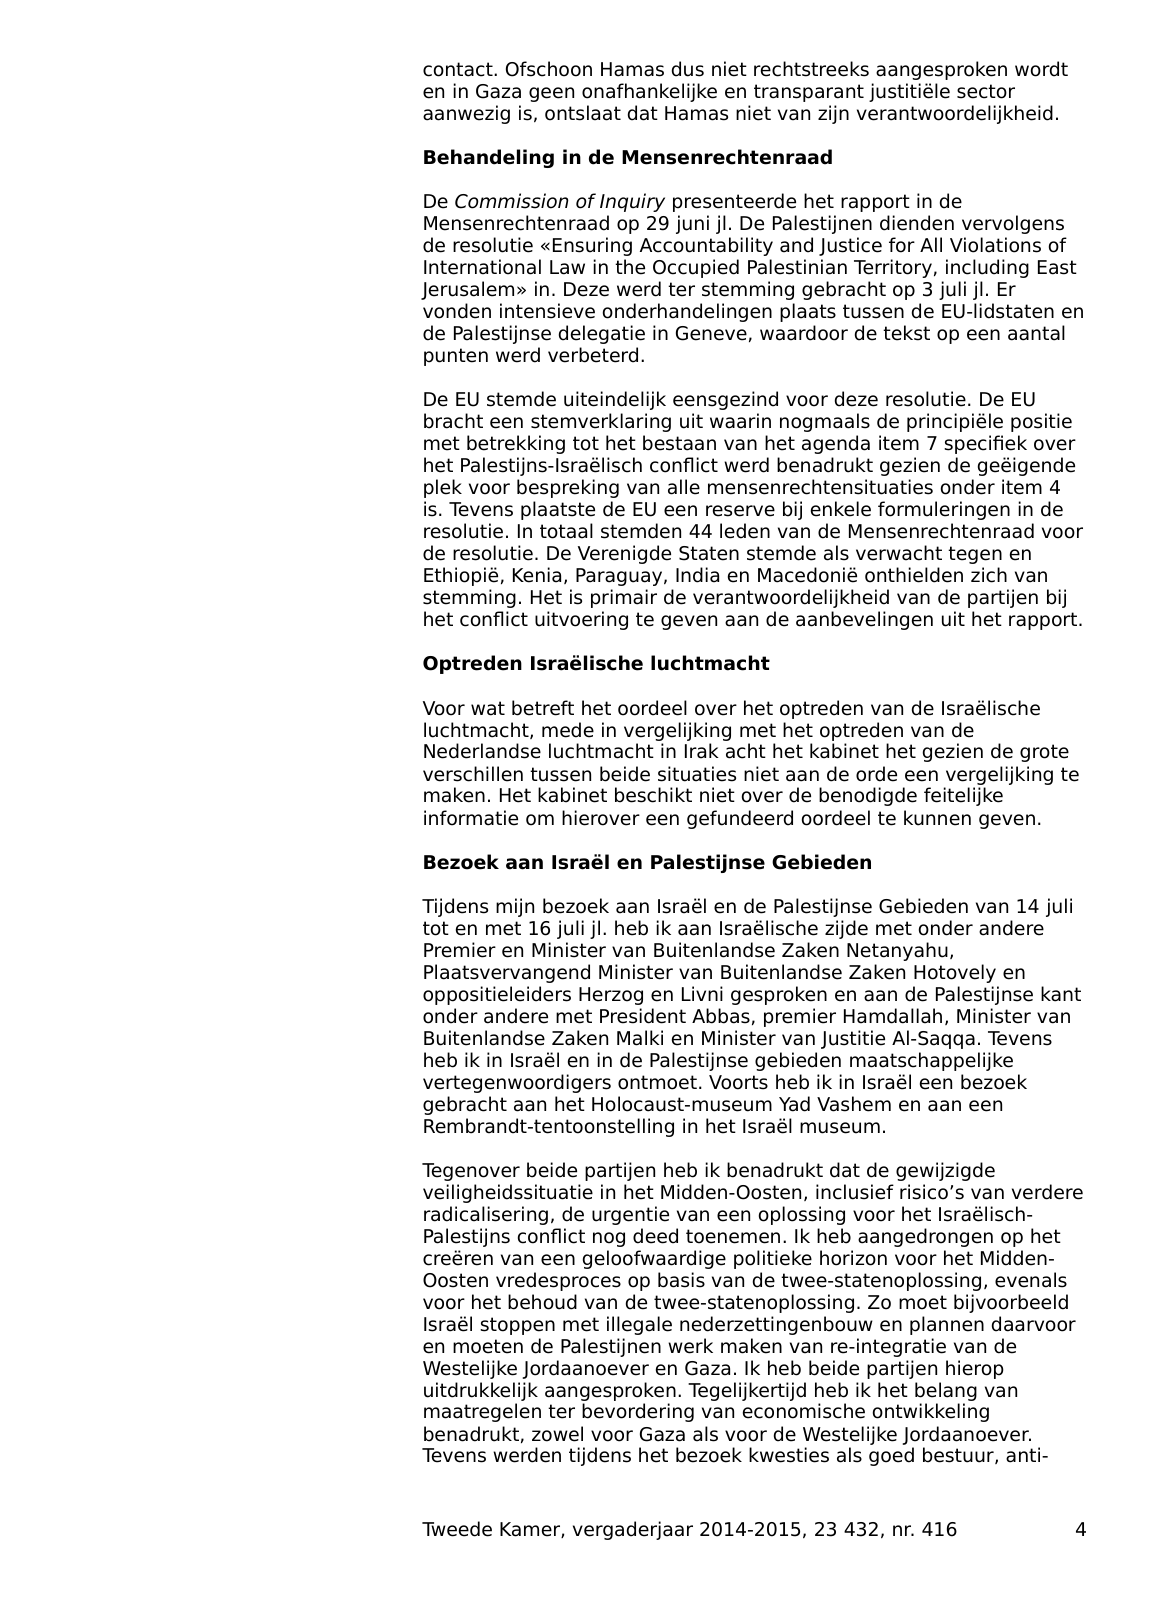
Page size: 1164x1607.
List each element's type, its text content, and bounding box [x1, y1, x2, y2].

text Voor wat betreft het oordeel over het optreden van de Israëlische luchtmacht, mede in vergelijking met het optreden van de Nederlandse luchtmacht in Irak acht het kabinet het gezien de grote verschillen tussen beide situaties niet aan de orde een vergelijking te maken. Het kabinet beschikt niet over de benodigde feitelijke informatie om hierover een gefundeerd oordeel te kunnen geven. [422, 697, 1087, 829]
subtitle Bezoek aan Israël en Palestijnse Gebieden [422, 852, 1087, 873]
text contact. Ofschoon Hamas dus niet rechtstreeks aangesproken wordt en in Gaza geen onafhankelijke en transparant justitiële sector aanwezig is, ontslaat dat Hamas niet van zijn verantwoordelijkheid. [422, 59, 1087, 125]
text Tijdens mijn bezoek aan Israël en de Palestijnse Gebieden van 14 juli tot en met 16 juli jl. heb ik aan Israëlische zijde met onder andere Premier en Minister van Buitenlandse Zaken Netanyahu, Plaatsvervangend Minister van Buitenlandse Zaken Hotovely en oppositieleiders Herzog en Livni gesproken en aan de Palestijnse kant onder andere met President Abbas, premier Hamdallah, Minister van Buitenlandse Zaken Malki en Minister van Justitie Al-Saqqa. Tevens heb ik in Israël en in de Palestijnse gebieden maatschappelijke vertegenwoordigers ontmoet. Voorts heb ik in Israël een bezoek gebracht aan het Holocaust-museum Yad Vashem en aan een Rembrandt-tentoonstelling in het Israël museum. [422, 896, 1087, 1137]
text De EU stemde uiteindelijk eensgezind voor deze resolutie. De EU bracht een stemverklaring uit waarin nogmaals de principiële positie met betrekking tot het bestaan van het agenda item 7 specifiek over het Palestijns-Israëlisch conflict werd benadrukt gezien de geëigende plek voor bespreking van alle mensenrechtensituaties onder item 4 is. Tevens plaatste de EU een reserve bij enkele formuleringen in de resolutie. In totaal stemden 44 leden van de Mensenrechtenraad voor de resolutie. De Verenigde Staten stemde als verwacht tegen en Ethiopië, Kenia, Paraguay, India en Macedonië onthielden zich van stemming. Het is primair de verantwoordelijkheid van de partijen bij het conflict uitvoering te geven aan de aanbevelingen uit het rapport. [422, 389, 1087, 631]
text De Commission of Inquiry presenteerde het rapport in de Mensenrechtenraad op 29 juni jl. De Palestijnen dienden vervolgens de resolutie «Ensuring Accountability and Justice for All Violations of International Law in the Occupied Palestinian Territory, including East Jerusalem» in. Deze werd ter stemming gebracht op 3 juli jl. Er vonden intensieve onderhandelingen plaats tussen de EU-lidstaten en de Palestijnse delegatie in Geneve, waardoor de tekst op een aantal punten werd verbeterd. [422, 191, 1087, 367]
subtitle Optreden Israëlische luchtmacht [422, 653, 1087, 675]
subtitle Behandeling in de Mensenrechtenraad [422, 147, 1087, 169]
text Tegenover beide partijen heb ik benadrukt dat de gewijzigde veiligheidssituatie in het Midden-Oosten, inclusief risico’s van verdere radicalisering, de urgentie van een oplossing voor het Israëlisch-Palestijns conflict nog deed toenemen. Ik heb aangedrongen op het creëren van een geloofwaardige politieke horizon voor het Midden-Oosten vredesproces op basis van de twee-statenoplossing, evenals voor het behoud van de twee-statenoplossing. Zo moet bijvoorbeeld Israël stoppen met illegale nederzettingenbouw en plannen daarvoor en moeten de Palestijnen werk maken van re-integratie van de Westelijke Jordaanoever en Gaza. Ik heb beide partijen hierop uitdrukkelijk aangesproken. Tegelijkertijd heb ik het belang van maatregelen ter bevordering van economische ontwikkeling benadrukt, zowel voor Gaza als voor de Westelijke Jordaanoever. Tevens werden tijdens het bezoek kwesties als goed bestuur, anti- [422, 1160, 1087, 1467]
